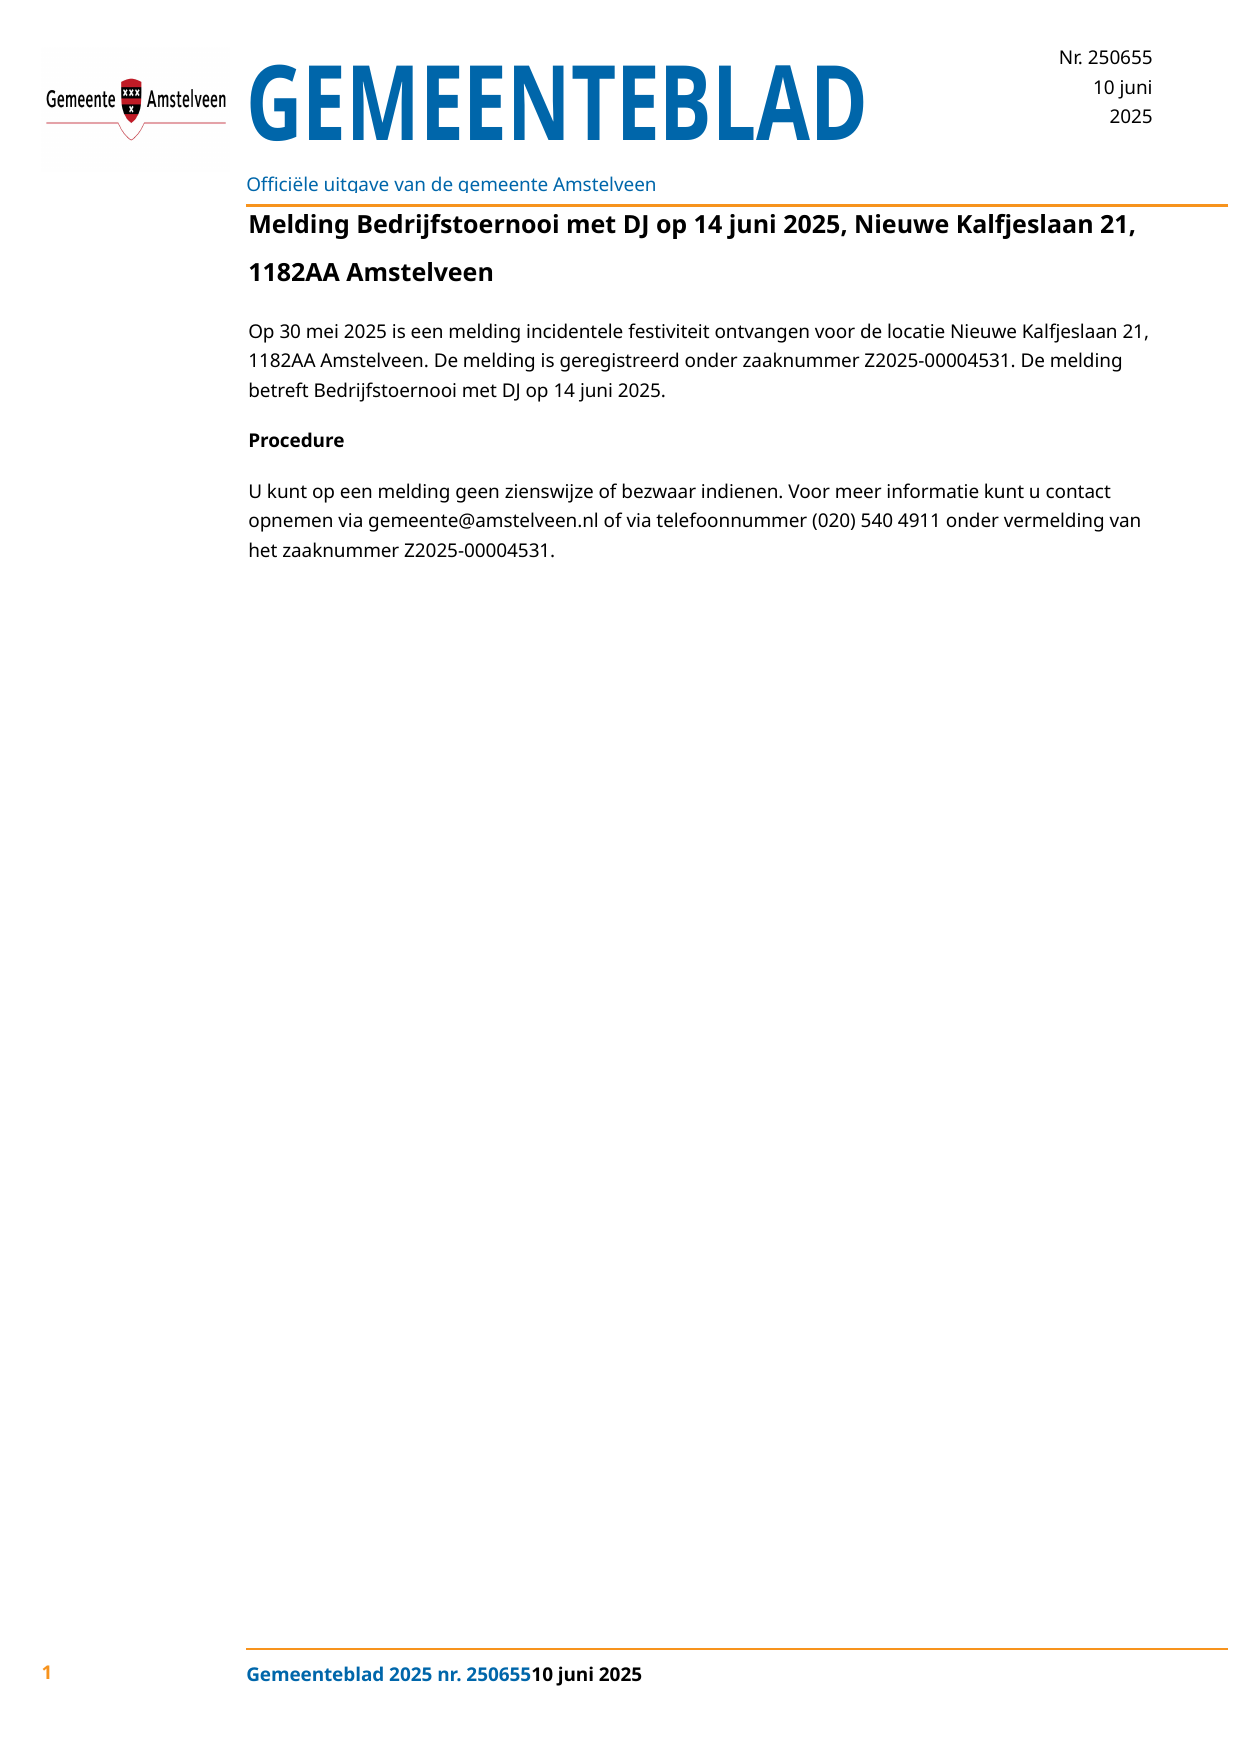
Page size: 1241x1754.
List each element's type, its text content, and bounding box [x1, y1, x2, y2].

text U kunt op een melding geen zienswijze of bezwaar indienen. Voor meer informatie kunt u contact opnemen via gemeente@amstelveen.nl of via telefoonnummer (020) 540 4911 onder vermelding van het zaaknummer Z2025-00004531. [248, 478, 1152, 563]
text Op 30 mei 2025 is een melding incidentele festiviteit ontvangen voor de locatie Nieuwe Kalfjeslaan 21, 1182AA Amstelveen. De melding is geregistreerd onder zaaknummer Z2025-00004531. De melding betreft Bedrijfstoernooi met DJ op 14 juni 2025. [248, 318, 1152, 403]
text Procedure [248, 427, 1152, 453]
text Melding Bedrijfstoernooi met DJ op 14 juni 2025, Nieuwe Kalfjeslaan 21, 1182AA Amstelveen [248, 207, 1152, 288]
picture [41, 47, 231, 172]
